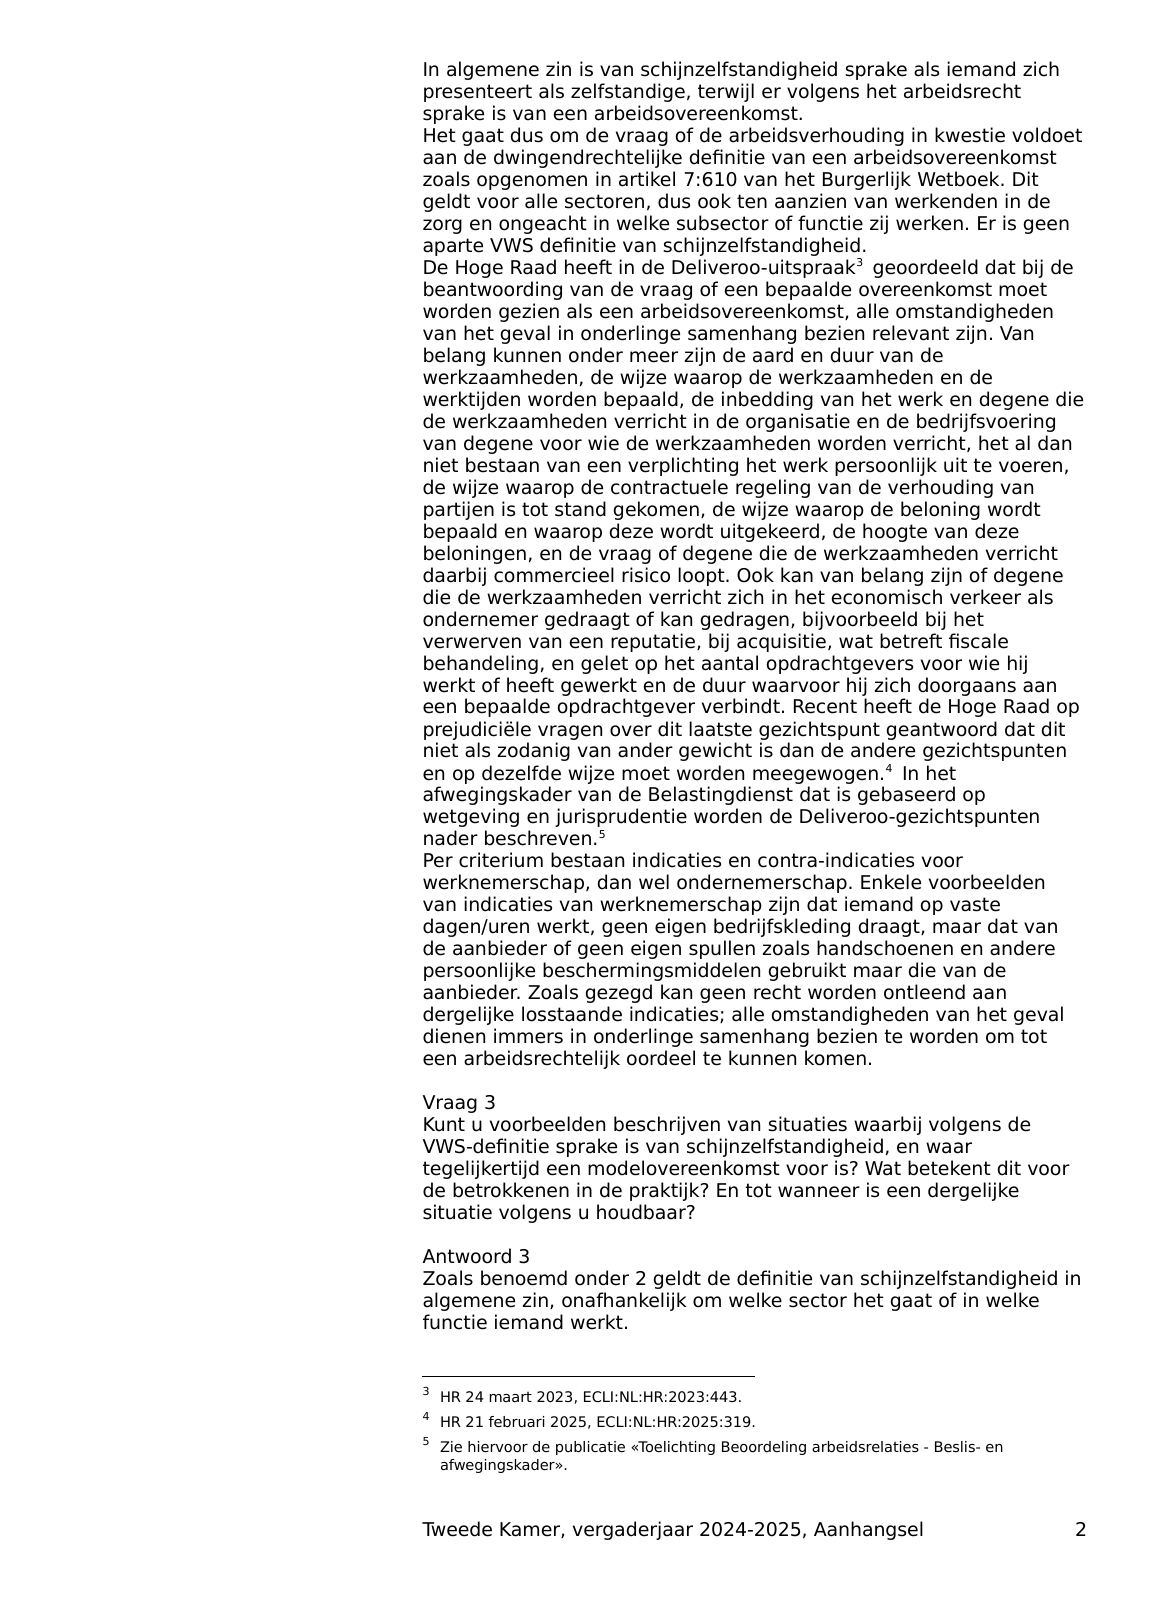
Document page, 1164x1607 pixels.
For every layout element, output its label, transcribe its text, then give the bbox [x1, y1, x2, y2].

text Zie hiervoor de publicatie «Toelichting Beoordeling arbeidsrelaties - Beslis- en afwegingskader». [422, 1435, 1087, 1474]
text Vraag 3 [422, 1092, 1087, 1114]
text De Hoge Raad heeft in de Deliveroo-uitspraak geoordeeld dat bij de beantwoording van de vraag of een bepaalde overeenkomst moet worden gezien als een arbeidsovereenkomst, alle omstandigheden van het geval in onderlinge samenhang bezien relevant zijn. Van belang kunnen onder meer zijn de aard en duur van de werkzaamheden, de wijze waarop de werkzaamheden en de werktijden worden bepaald, de inbedding van het werk en degene die de werkzaamheden verricht in de organisatie en de bedrijfsvoering van degene voor wie de werkzaamheden worden verricht, het al dan niet bestaan van een verplichting het werk persoonlijk uit te voeren, de wijze waarop de contractuele regeling van de verhouding van partijen is tot stand gekomen, de wijze waarop de beloning wordt bepaald en waarop deze wordt uitgekeerd, de hoogte van deze beloningen, en de vraag of degene die de werkzaamheden verricht daarbij commercieel risico loopt. Ook kan van belang zijn of degene die de werkzaamheden verricht zich in het economisch verkeer als ondernemer gedraagt of kan gedragen, bijvoorbeeld bij het verwerven van een reputatie, bij acquisitie, wat betreft fiscale behandeling, en gelet op het aantal opdrachtgevers voor wie hij werkt of heeft gewerkt en de duur waarvoor hij zich doorgaans aan een bepaalde opdrachtgever verbindt. Recent heeft de Hoge Raad op prejudiciële vragen over dit laatste gezichtspunt geantwoord dat dit niet als zodanig van ander gewicht is dan de andere gezichtspunten en op dezelfde wijze moet worden meegewogen. In het afwegingskader van de Belastingdienst dat is gebaseerd op wetgeving en jurisprudentie worden de Deliveroo-gezichtspunten nader beschreven. [422, 257, 1087, 850]
text Zoals benoemd onder 2 geldt de definitie van schijnzelfstandigheid in algemene zin, onafhankelijk om welke sector het gaat of in welke functie iemand werkt. [422, 1268, 1087, 1334]
text Kunt u voorbeelden beschrijven van situaties waarbij volgens de VWS-definitie sprake is van schijnzelfstandigheid, en waar tegelijkertijd een modelovereenkomst voor is? Wat betekent dit voor de betrokkenen in de praktijk? En tot wanneer is een dergelijke situatie volgens u houdbaar? [422, 1114, 1087, 1224]
text In algemene zin is van schijnzelfstandigheid sprake als iemand zich presenteert als zelfstandige, terwijl er volgens het arbeidsrecht sprake is van een arbeidsovereenkomst. [422, 59, 1087, 125]
text Het gaat dus om de vraag of de arbeidsverhouding in kwestie voldoet aan de dwingendrechtelijke definitie van een arbeidsovereenkomst zoals opgenomen in artikel 7:610 van het Burgerlijk Wetboek. Dit geldt voor alle sectoren, dus ook ten aanzien van werkenden in de zorg en ongeacht in welke subsector of functie zij werken. Er is geen aparte VWS definitie van schijnzelfstandigheid. [422, 125, 1087, 257]
text Per criterium bestaan indicaties en contra-indicaties voor werknemerschap, dan wel ondernemerschap. Enkele voorbeelden van indicaties van werknemerschap zijn dat iemand op vaste dagen/uren werkt, geen eigen bedrijfskleding draagt, maar dat van de aanbieder of geen eigen spullen zoals handschoenen en andere persoonlijke beschermingsmiddelen gebruikt maar die van de aanbieder. Zoals gezegd kan geen recht worden ontleend aan dergelijke losstaande indicaties; alle omstandigheden van het geval dienen immers in onderlinge samenhang bezien te worden om tot een arbeidsrechtelijk oordeel te kunnen komen. [422, 850, 1087, 1070]
text HR 21 februari 2025, ECLI:NL:HR:2025:319. [422, 1410, 1087, 1432]
text HR 24 maart 2023, ECLI:NL:HR:2023:443. [422, 1385, 1087, 1407]
text Antwoord 3 [422, 1246, 1087, 1268]
